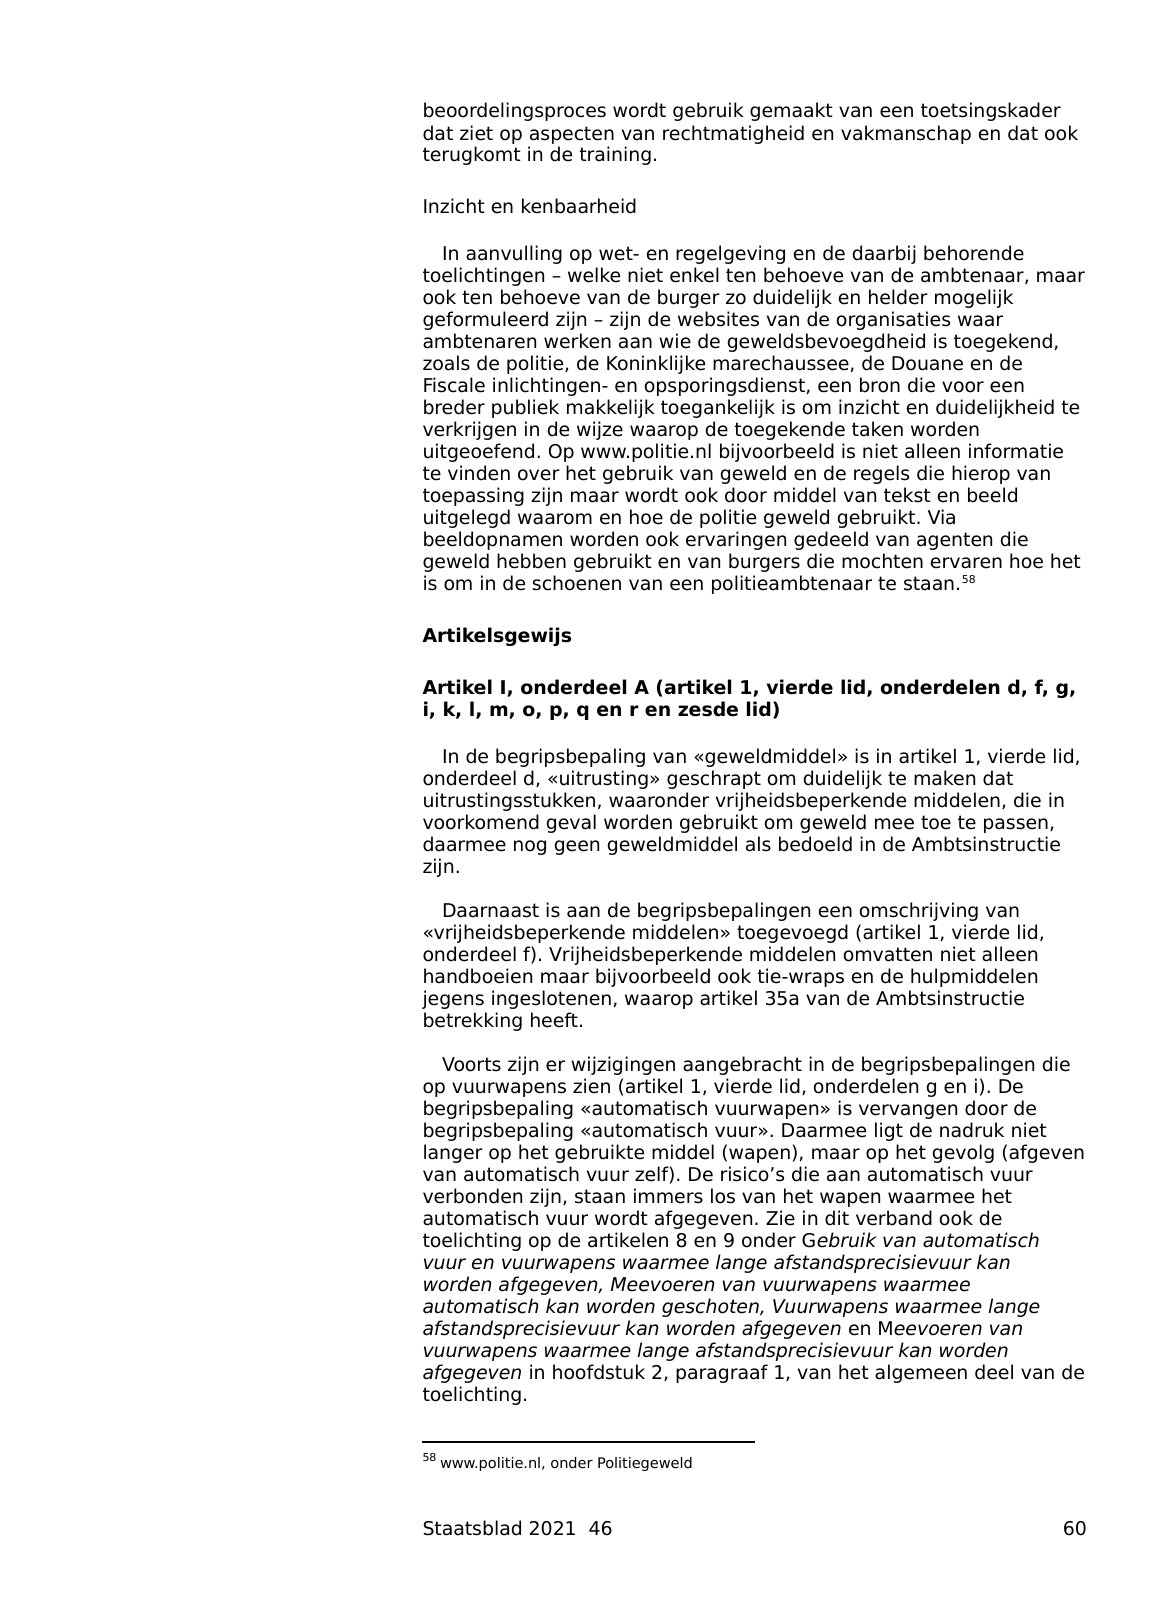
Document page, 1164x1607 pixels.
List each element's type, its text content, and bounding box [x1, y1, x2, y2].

subtitle Artikel I, onderdeel A (artikel 1, vierde lid, onderdelen d, f, g, i, k, l, m, o, p, q en r en zesde lid) [422, 677, 1087, 721]
text In aanvulling op wet- en regelgeving en de daarbij behorende toelichtingen – welke niet enkel ten behoeve van de ambtenaar, maar ook ten behoeve van de burger zo duidelijk en helder mogelijk geformuleerd zijn – zijn de websites van de organisaties waar ambtenaren werken aan wie de geweldsbevoegdheid is toegekend, zoals de politie, de Koninklijke marechaussee, de Douane en de Fiscale inlichtingen- en opsporingsdienst, een bron die voor een breder publiek makkelijk toegankelijk is om inzicht en duidelijkheid te verkrijgen in de wijze waarop de toegekende taken worden uitgeoefend. Op www.politie.nl bijvoorbeeld is niet alleen informatie te vinden over het gebruik van geweld en de regels die hierop van toepassing zijn maar wordt ook door middel van tekst en beeld uitgelegd waarom en hoe de politie geweld gebruikt. Via beeldopnamen worden ook ervaringen gedeeld van agenten die geweld hebben gebruikt en van burgers die mochten ervaren hoe het is om in de schoenen van een politieambtenaar te staan. [422, 243, 1087, 595]
text Voorts zijn er wijzigingen aangebracht in de begripsbepalingen die op vuurwapens zien (artikel 1, vierde lid, onderdelen g en i). De begripsbepaling «automatisch vuurwapen» is vervangen door de begripsbepaling «automatisch vuur». Daarmee ligt de nadruk niet langer op het gebruikte middel (wapen), maar op het gevolg (afgeven van automatisch vuur zelf). De risico’s die aan automatisch vuur verbonden zijn, staan immers los van het wapen waarmee het automatisch vuur wordt afgegeven. Zie in dit verband ook de toelichting op de artikelen 8 en 9 onder Gebruik van automatisch vuur en vuurwapens waarmee lange afstandsprecisievuur kan worden afgegeven, Meevoeren van vuurwapens waarmee automatisch kan worden geschoten, Vuurwapens waarmee lange afstandsprecisievuur kan worden afgegeven en Meevoeren van vuurwapens waarmee lange afstandsprecisievuur kan worden afgegeven in hoofdstuk 2, paragraaf 1, van het algemeen deel van de toelichting. [422, 1054, 1087, 1406]
text www.politie.nl, onder Politiegeweld [422, 1451, 1087, 1473]
subtitle Inzicht en kenbaarheid [422, 196, 1087, 218]
text Daarnaast is aan de begripsbepalingen een omschrijving van «vrijheidsbeperkende middelen» toegevoegd (artikel 1, vierde lid, onderdeel f). Vrijheidsbeperkende middelen omvatten niet alleen handboeien maar bijvoorbeeld ook tie-wraps en de hulpmiddelen jegens ingeslotenen, waarop artikel 35a van de Ambtsinstructie betrekking heeft. [422, 900, 1087, 1032]
text In de begripsbepaling van «geweldmiddel» is in artikel 1, vierde lid, onderdeel d, «uitrusting» geschrapt om duidelijk te maken dat uitrustingsstukken, waaronder vrijheidsbeperkende middelen, die in voorkomend geval worden gebruikt om geweld mee toe te passen, daarmee nog geen geweldmiddel als bedoeld in de Ambtsinstructie zijn. [422, 746, 1087, 878]
text beoordelingsproces wordt gebruik gemaakt van een toetsingskader dat ziet op aspecten van rechtmatigheid en vakmanschap en dat ook terugkomt in de training. [422, 100, 1087, 166]
subtitle Artikelsgewijs [422, 625, 1087, 647]
